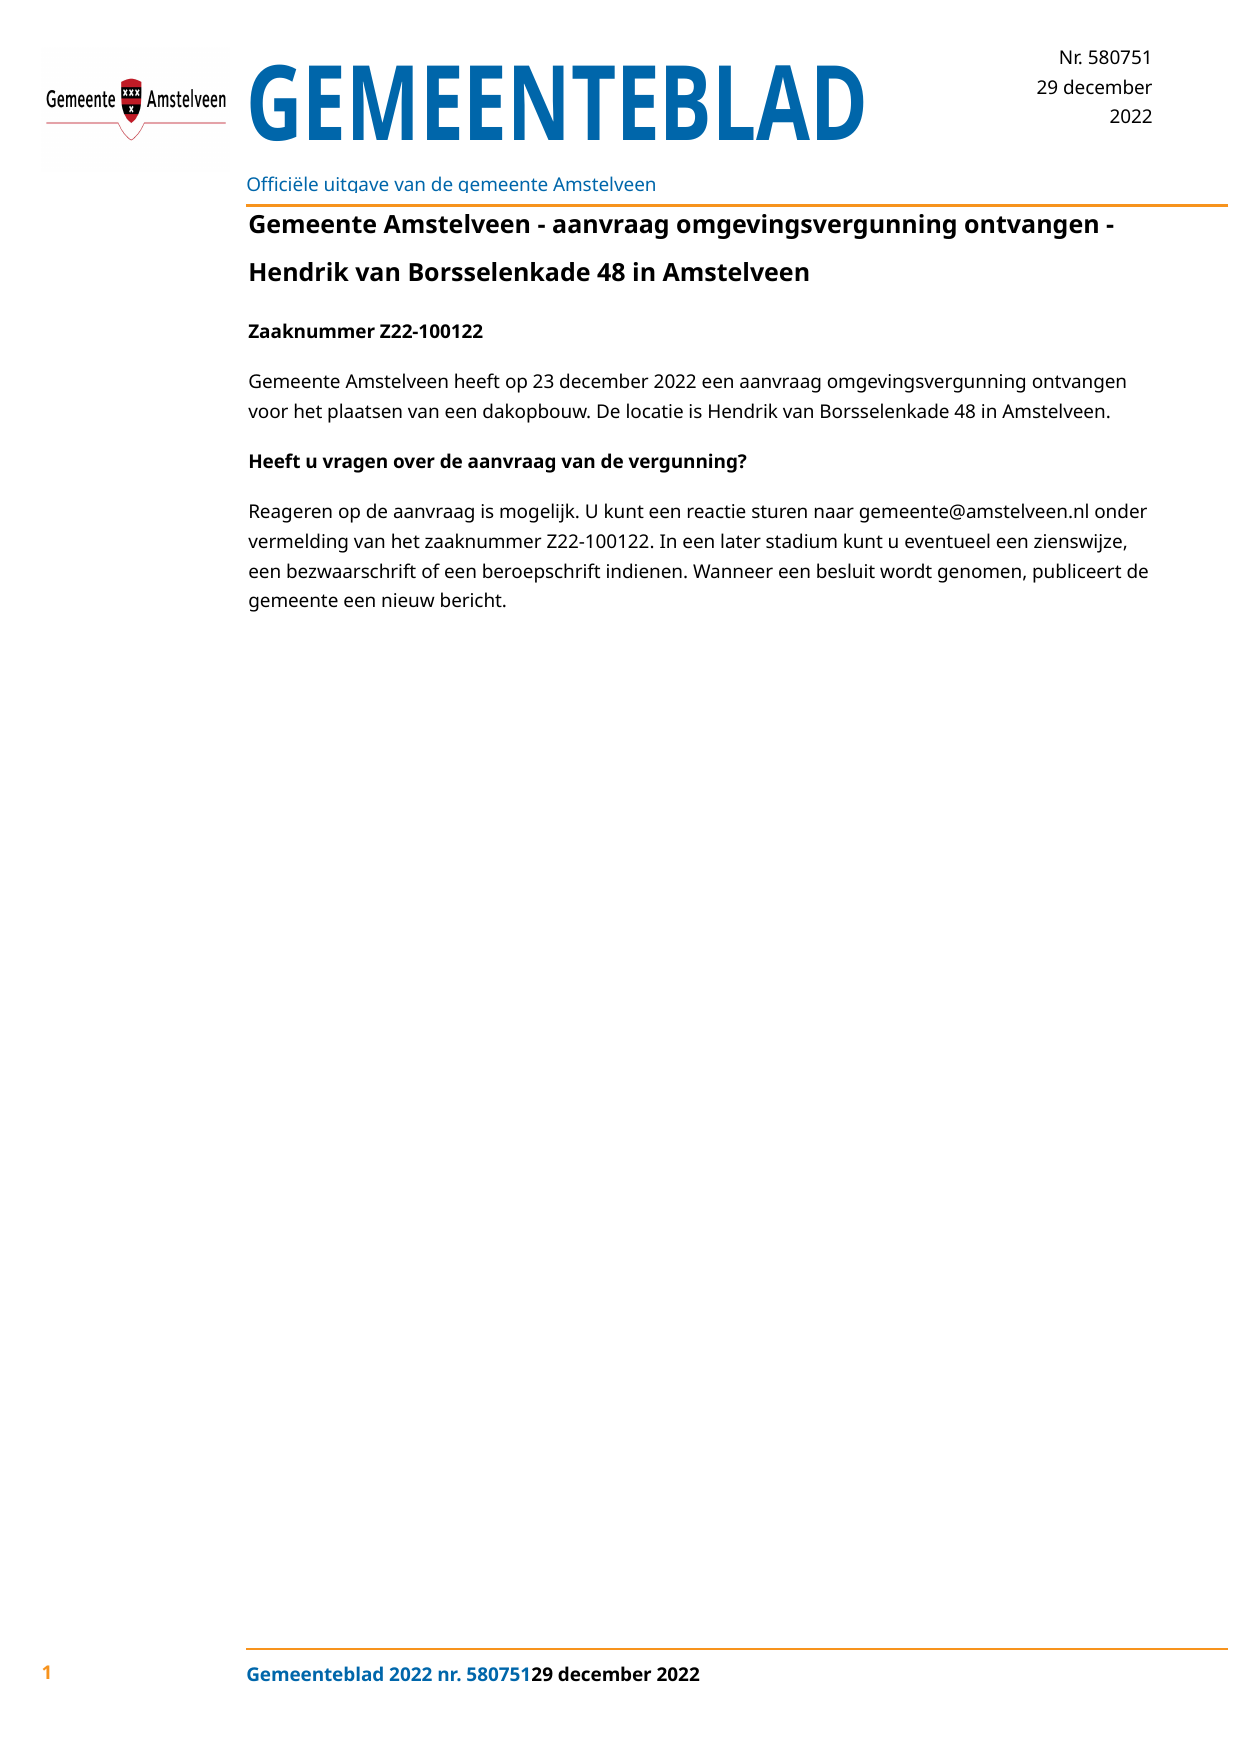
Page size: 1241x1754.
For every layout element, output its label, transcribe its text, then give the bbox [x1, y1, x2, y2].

text Gemeente Amstelveen heeft op 23 december 2022 een aanvraag omgevingsvergunning ontvangen voor het plaatsen van een dakopbouw. De locatie is Hendrik van Borsselenkade 48 in Amstelveen. [248, 368, 1152, 424]
picture [41, 47, 231, 172]
text Zaaknummer Z22-100122 [248, 318, 1152, 344]
text Heeft u vragen over de aanvraag van de vergunning? [248, 448, 1152, 474]
text Reageren op de aanvraag is mogelijk. U kunt een reactie sturen naar gemeente@amstelveen.nl onder vermelding van het zaaknummer Z22-100122. In een later stadium kunt u eventueel een zienswijze, een bezwaarschrift of een beroepschrift indienen. Wanneer een besluit wordt genomen, publiceert de gemeente een nieuw bericht. [248, 499, 1152, 613]
text Gemeente Amstelveen - aanvraag omgevingsvergunning ontvangen - Hendrik van Borsselenkade 48 in Amstelveen [248, 207, 1152, 288]
